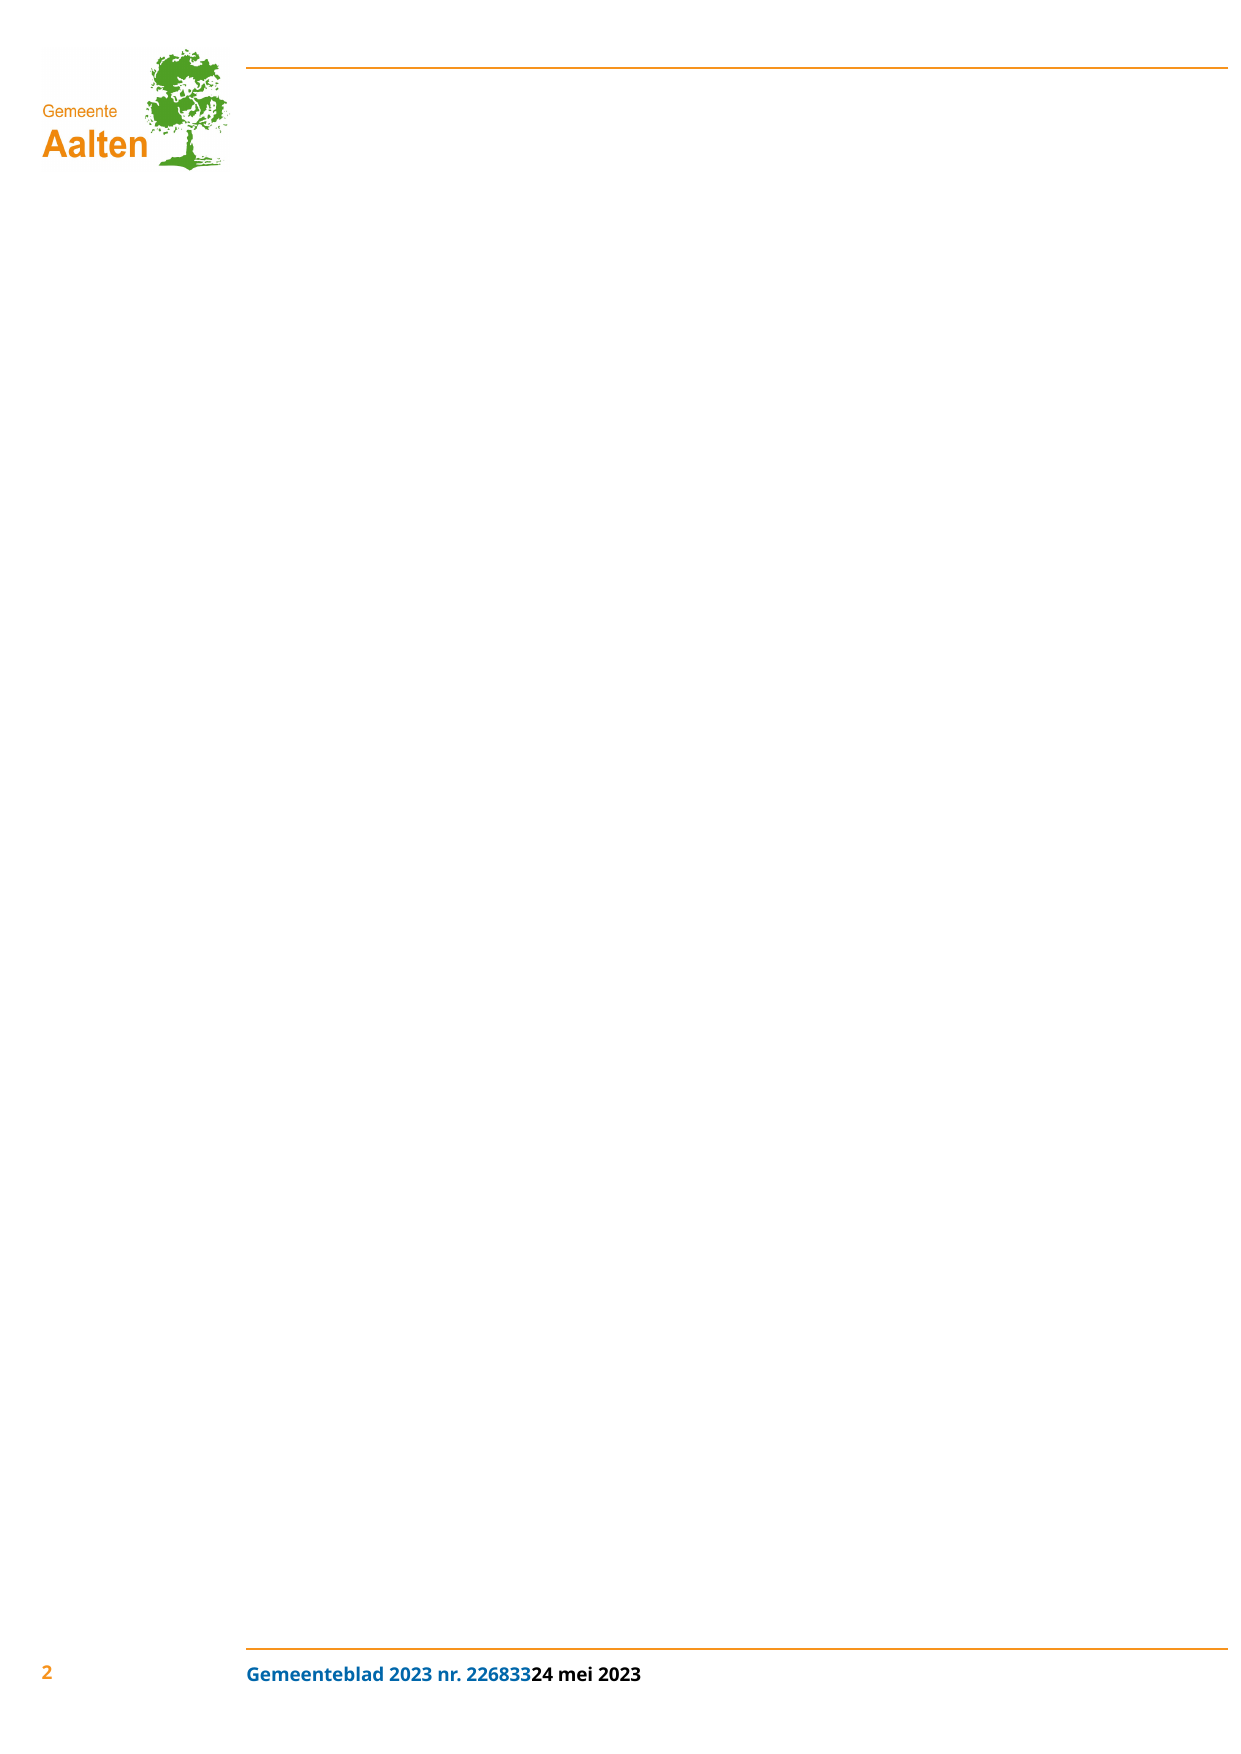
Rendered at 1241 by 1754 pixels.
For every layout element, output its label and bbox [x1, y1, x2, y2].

picture [41, 47, 231, 172]
